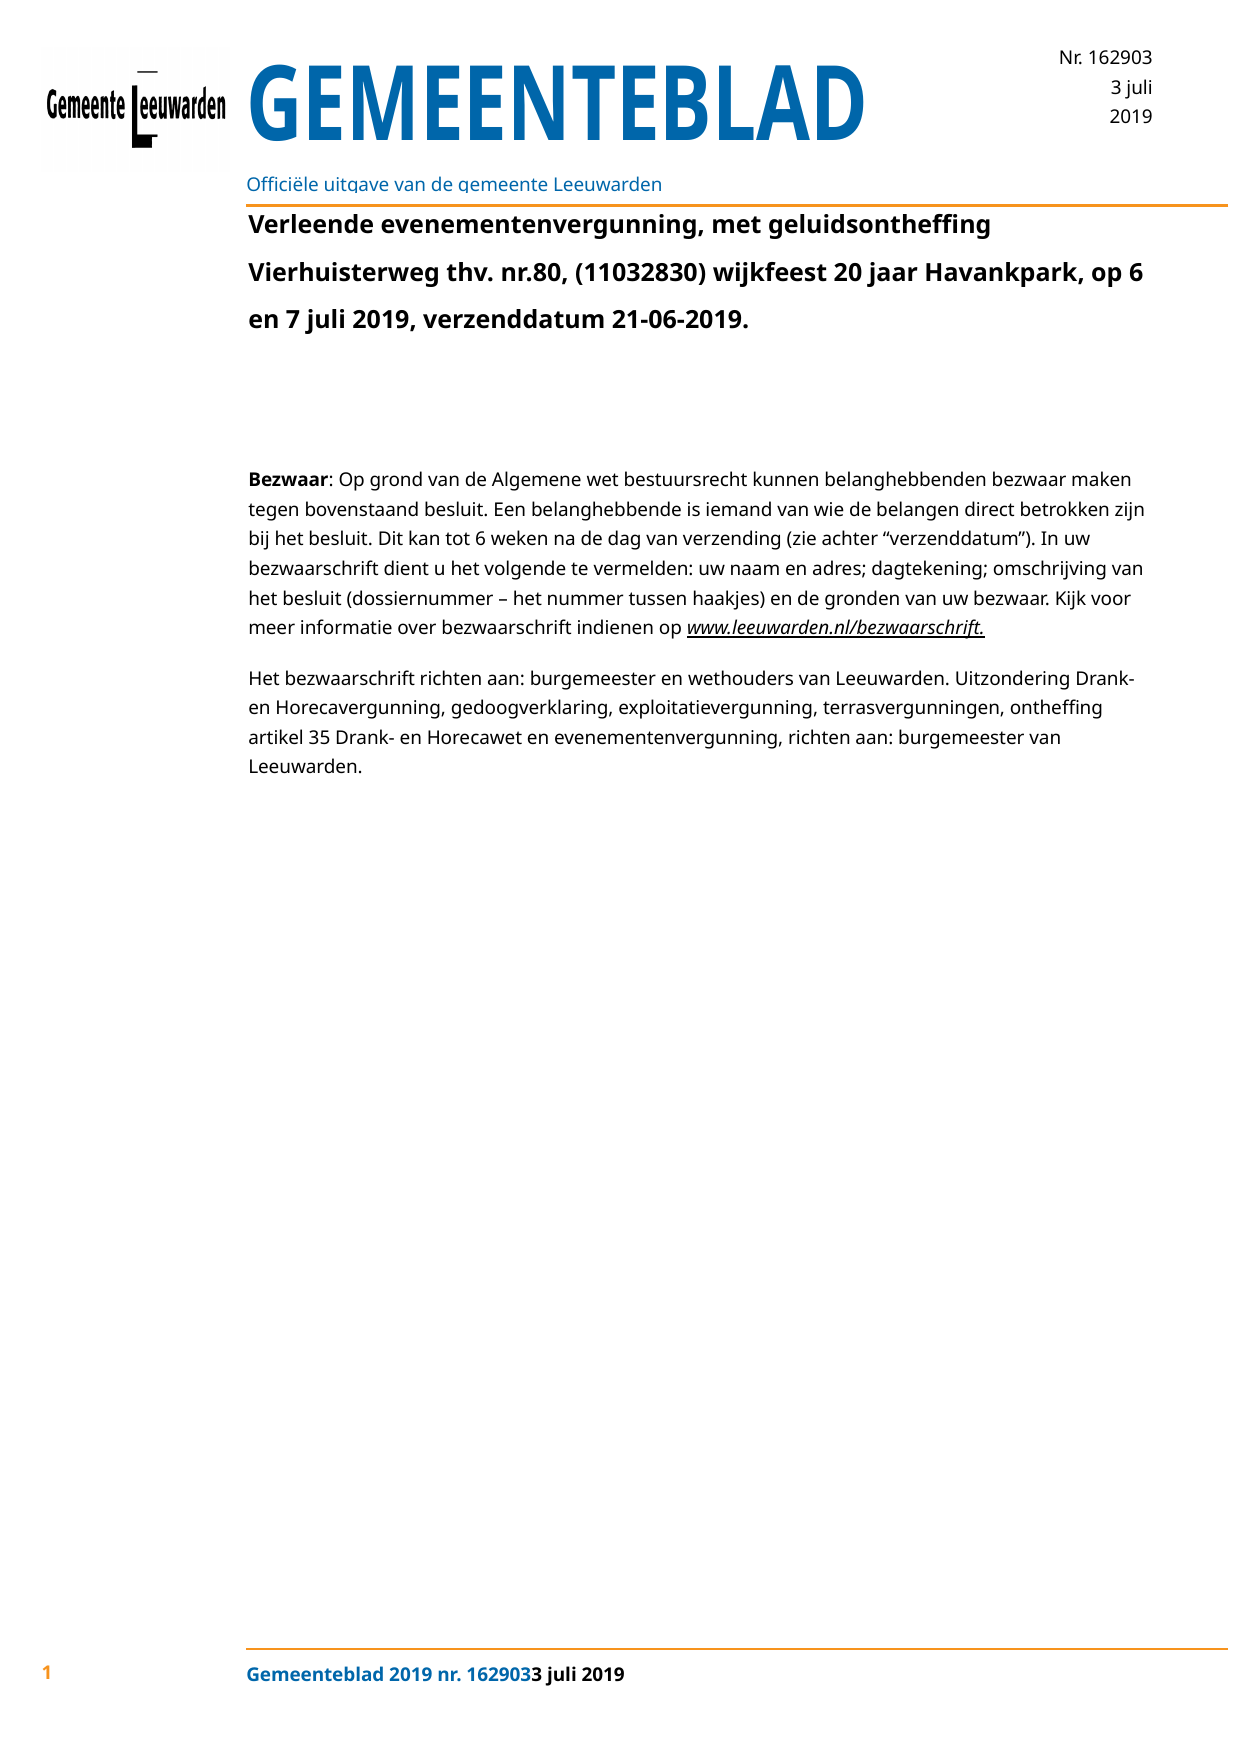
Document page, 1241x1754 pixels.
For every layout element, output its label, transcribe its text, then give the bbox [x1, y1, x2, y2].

text Bezwaar: Op grond van de Algemene wet bestuursrecht kunnen belanghebbenden bezwaar maken tegen bovenstaand besluit. Een belanghebbende is iemand van wie de belangen direct betrokken zijn bij het besluit. Dit kan tot 6 weken na de dag van verzending (zie achter “verzenddatum”). In uw bezwaarschrift dient u het volgende te vermelden: uw naam en adres; dagtekening; omschrijving van het besluit (dossiernummer – het nummer tussen haakjes) en de gronden van uw bezwaar. Kijk voor meer informatie over bezwaarschrift indienen op www.leeuwarden.nl/bezwaarschrift. [248, 466, 1152, 640]
text Verleende evenementenvergunning, met geluidsontheffing Vierhuisterweg thv. nr.80, (11032830) wijkfeest 20 jaar Havankpark, op 6 en 7 juli 2019, verzenddatum 21-06-2019. [248, 207, 1152, 336]
text Het bezwaarschrift richten aan: burgemeester en wethouders van Leeuwarden. Uitzondering Drank- en Horecavergunning, gedoogverklaring, exploitatievergunning, terrasvergunningen, ontheffing artikel 35 Drank- en Horecawet en evenementenvergunning, richten aan: burgemeester van Leeuwarden. [248, 665, 1152, 779]
picture [41, 47, 231, 172]
